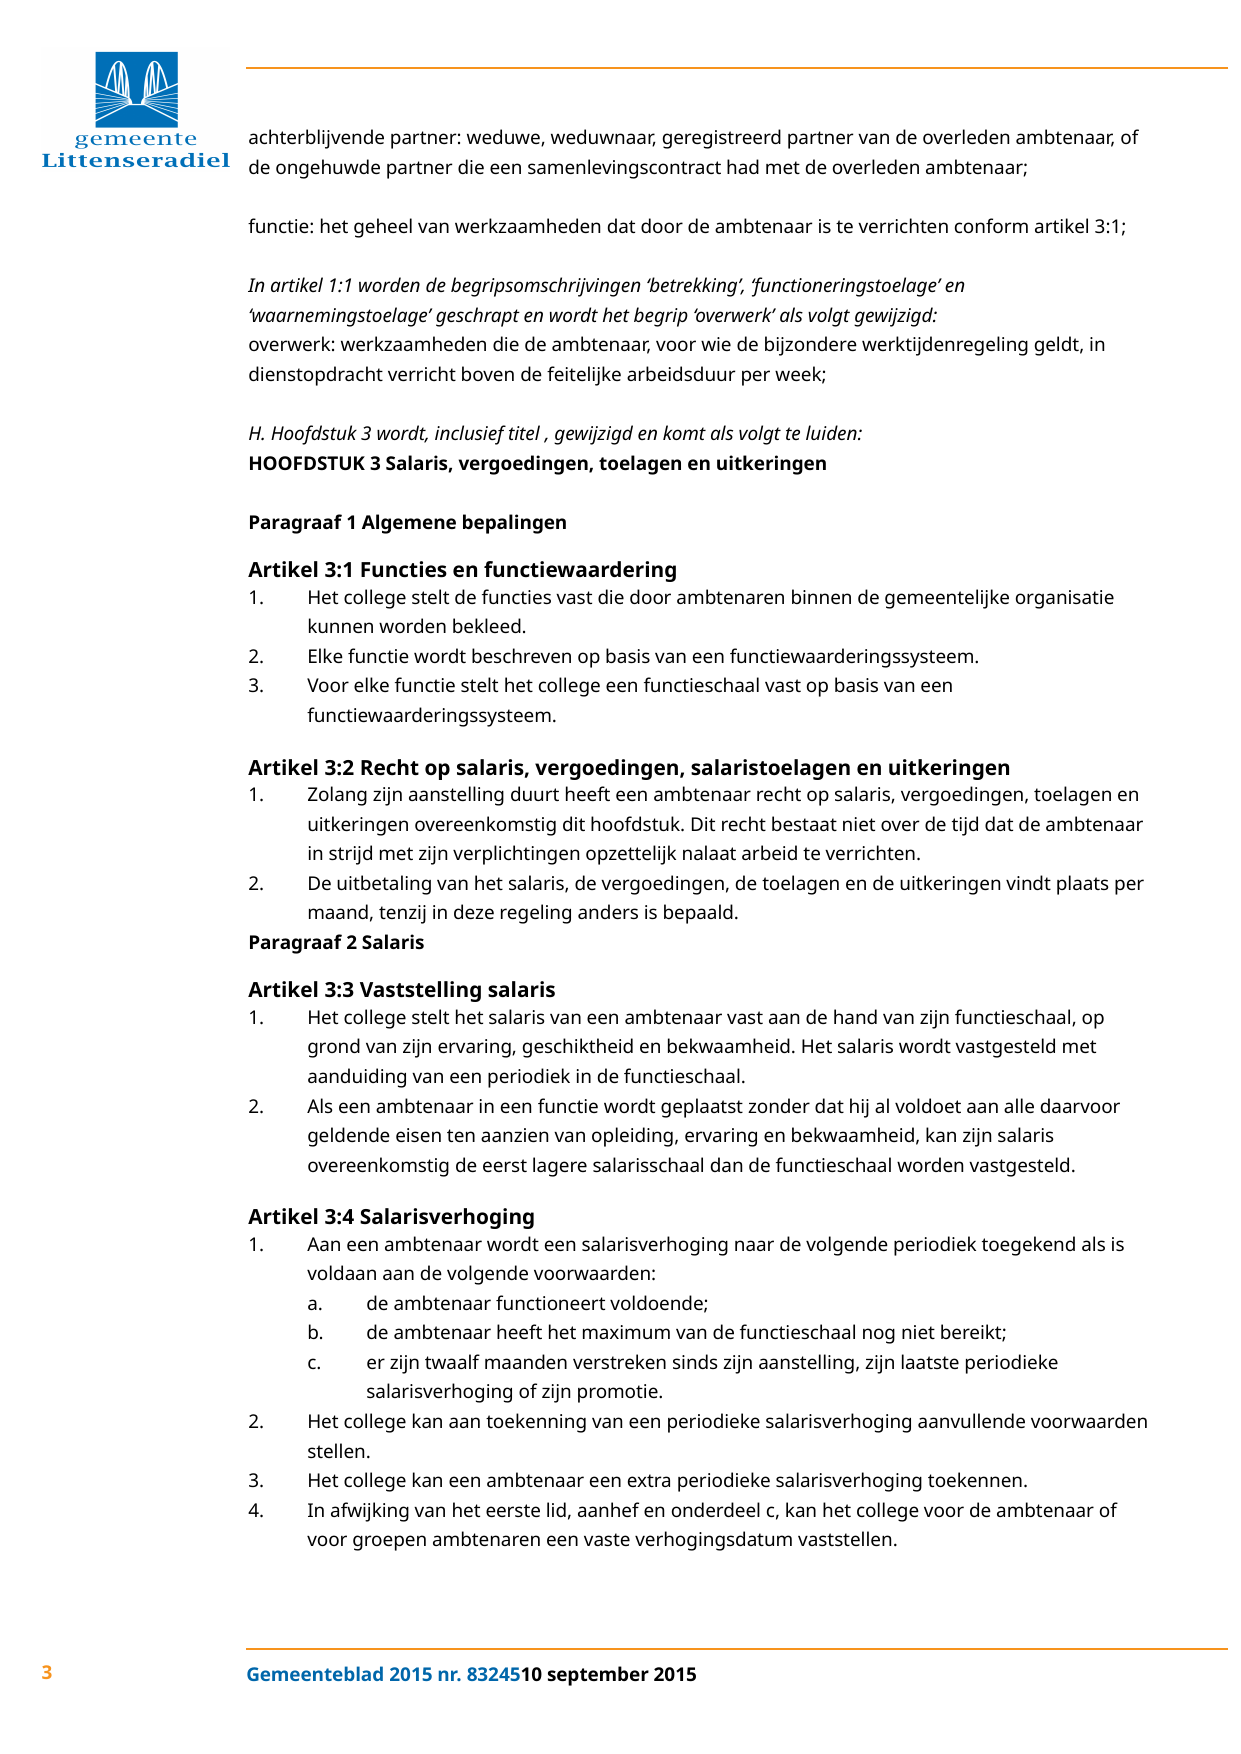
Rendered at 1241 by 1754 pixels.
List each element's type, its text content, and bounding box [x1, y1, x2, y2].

list Voor elke functie stelt het college een functieschaal vast op basis van een functiewaarderingssysteem. [248, 673, 1152, 728]
list Het college stelt de functies vast die door ambtenaren binnen de gemeentelijke organisatie kunnen worden bekleed. [248, 584, 1152, 639]
list de ambtenaar functioneert voldoende; [307, 1290, 1152, 1316]
list Het college stelt het salaris van een ambtenaar vast aan de hand van zijn functieschaal, op grond van zijn ervaring, geschiktheid en bekwaamheid. Het salaris wordt vastgesteld met aanduiding van een periodiek in de functieschaal. [248, 1004, 1152, 1089]
text Artikel 3:4 Salarisverhoging [248, 1202, 1152, 1231]
text Paragraaf 1 Algemene bepalingen [248, 509, 1152, 535]
text H. Hoofdstuk 3 wordt, inclusief titel , gewijzigd en komt als volgt te luiden: [248, 420, 1152, 446]
list Als een ambtenaar in een functie wordt geplaatst zonder dat hij al voldoet aan alle daarvoor geldende eisen ten aanzien van opleiding, ervaring en bekwaamheid, kan zijn salaris overeenkomstig de eerst lagere salarisschaal dan de functieschaal worden vastgesteld. [248, 1093, 1152, 1178]
text Artikel 3:1 Functies en functiewaardering [248, 556, 1152, 584]
text HOOFDSTUK 3 Salaris, vergoedingen, toelagen en uitkeringen [248, 450, 1152, 476]
list er zijn twaalf maanden verstreken sinds zijn aanstelling, zijn laatste periodieke salarisverhoging of zijn promotie. [307, 1349, 1152, 1404]
text achterblijvende partner: weduwe, weduwnaar, geregistreerd partner van de overleden ambtenaar, of de ongehuwde partner die een samenlevingscontract had met de overleden ambtenaar; [248, 124, 1152, 180]
list In afwijking van het eerste lid, aanhef en onderdeel c, kan het college voor de ambtenaar of voor groepen ambtenaren een vaste verhogingsdatum vaststellen. [248, 1497, 1152, 1552]
list Elke functie wordt beschreven op basis van een functiewaarderingssysteem. [248, 643, 1152, 669]
text overwerk: werkzaamheden die de ambtenaar, voor wie de bijzondere werktijdenregeling geldt, in dienstopdracht verricht boven de feitelijke arbeidsduur per week; [248, 331, 1152, 387]
picture [41, 47, 231, 172]
list de ambtenaar heeft het maximum van de functieschaal nog niet bereikt; [307, 1319, 1152, 1345]
list Het college kan een ambtenaar een extra periodieke salarisverhoging toekennen. [248, 1467, 1152, 1493]
text Artikel 3:2 Recht op salaris, vergoedingen, salaristoelagen en uitkeringen [248, 753, 1152, 781]
list Aan een ambtenaar wordt een salarisverhoging naar de volgende periodiek toegekend als is voldaan aan de volgende voorwaarden: [248, 1231, 1152, 1286]
list De uitbetaling van het salaris, de vergoedingen, de toelagen en de uitkeringen vindt plaats per maand, tenzij in deze regeling anders is bepaald. [248, 870, 1152, 925]
text In artikel 1:1 worden de begripsomschrijvingen ‘betrekking’, ‘functioneringstoelage’ en ‘waarnemingstoelage’ geschrapt en wordt het begrip ‘overwerk’ als volgt gewijzigd: [248, 272, 1152, 328]
list Het college kan aan toekenning van een periodieke salarisverhoging aanvullende voorwaarden stellen. [248, 1408, 1152, 1464]
text functie: het geheel van werkzaamheden dat door de ambtenaar is te verrichten conform artikel 3:1; [248, 213, 1152, 239]
text Paragraaf 2 Salaris [248, 929, 1152, 955]
list Zolang zijn aanstelling duurt heeft een ambtenaar recht op salaris, vergoedingen, toelagen en uitkeringen overeenkomstig dit hoofdstuk. Dit recht bestaat niet over de tijd dat de ambtenaar in strijd met zijn verplichtingen opzettelijk nalaat arbeid te verrichten. [248, 781, 1152, 866]
text Artikel 3:3 Vaststelling salaris [248, 976, 1152, 1004]
